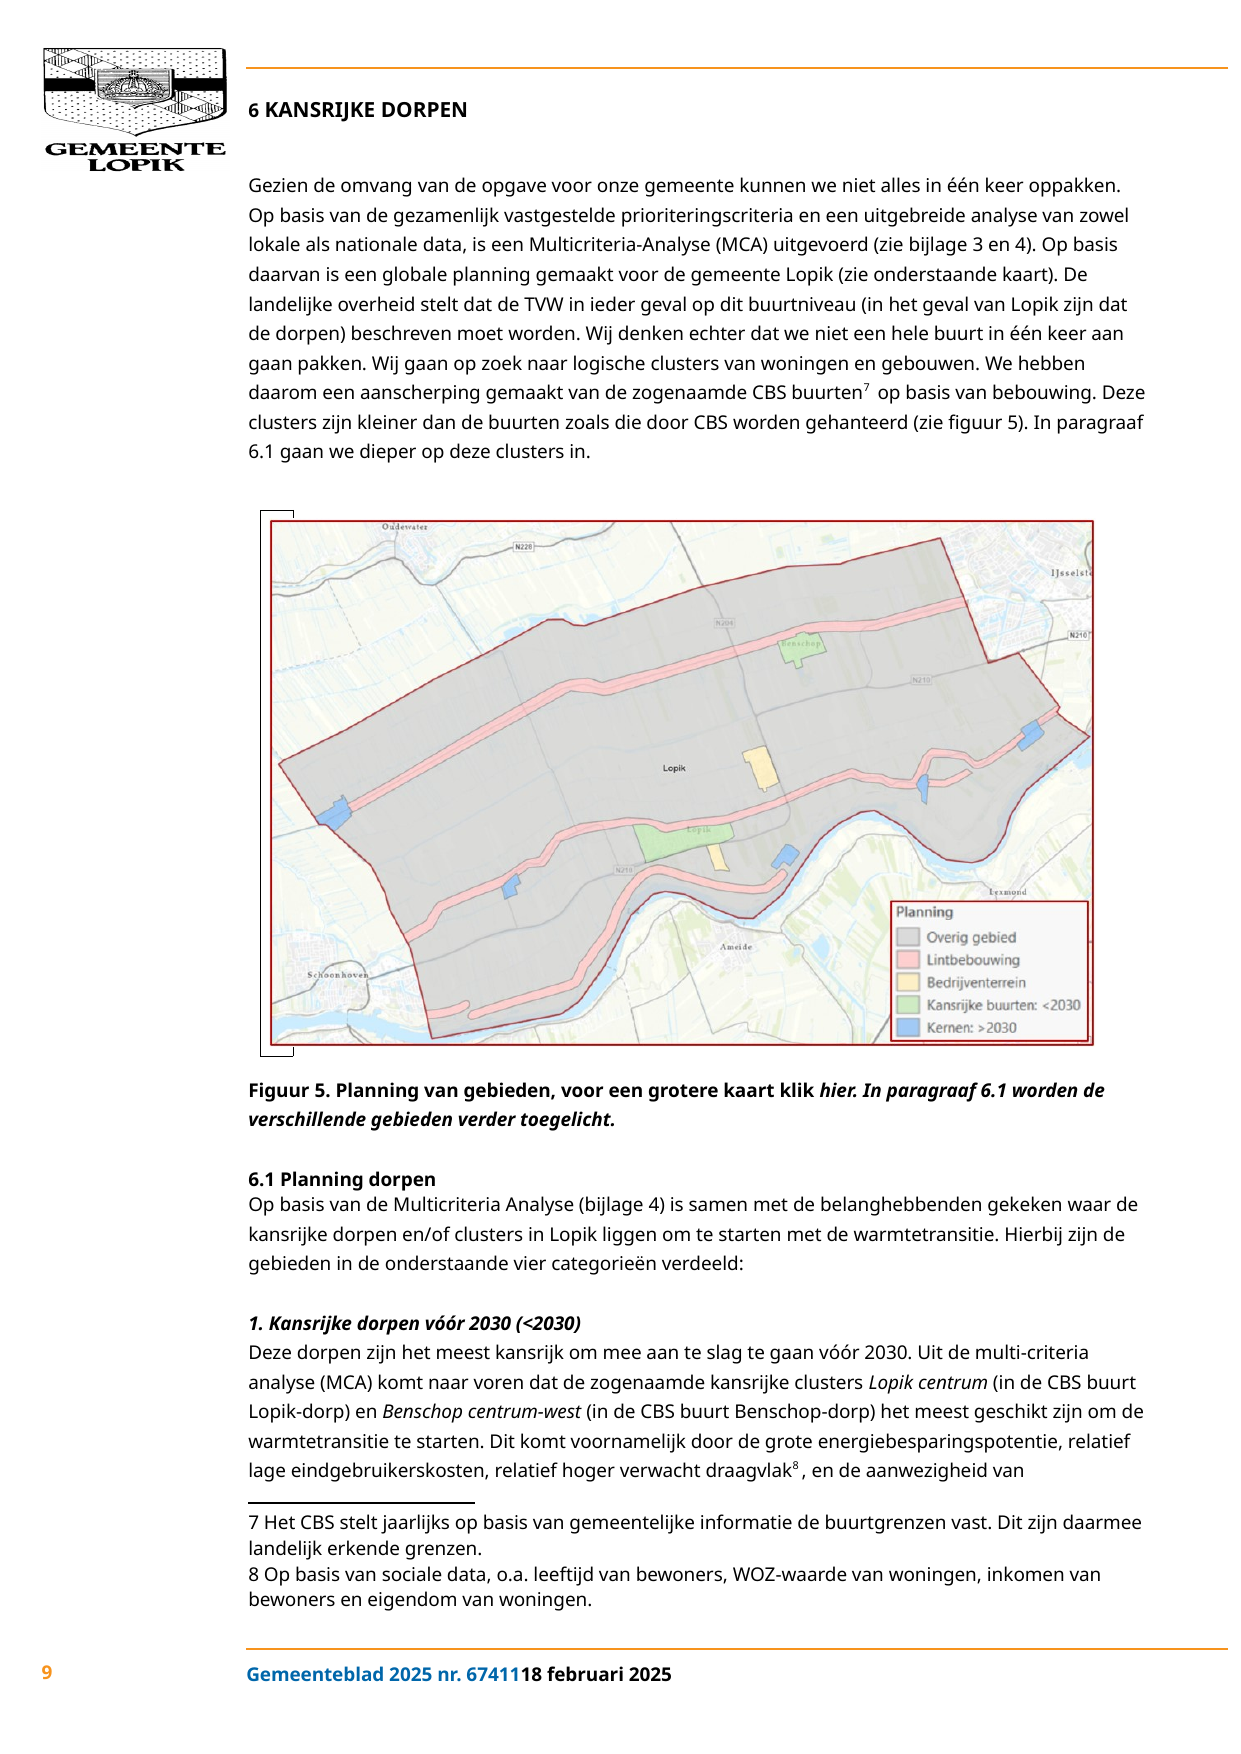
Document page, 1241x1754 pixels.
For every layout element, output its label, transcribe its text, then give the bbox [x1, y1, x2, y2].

text Deze dorpen zijn het meest kansrijk om mee aan te slag te gaan vóór 2030. Uit de multi-criteria analyse (MCA) komt naar voren dat de zogenaamde kansrijke clusters Lopik centrum (in de CBS buurt Lopik-dorp) en Benschop centrum-west (in de CBS buurt Benschop-dorp) het meest geschikt zijn om de warmtetransitie te starten. Dit komt voornamelijk door de grote energiebesparingspotentie, relatief lage eindgebruikerskosten, relatief hoger verwacht draagvlak, en de aanwezigheid van [248, 1339, 1152, 1483]
text Figuur 5. Planning van gebieden, voor een grotere kaart klik hier. In paragraaf 6.1 worden de verschillende gebieden verder toegelicht. [248, 1077, 1152, 1132]
text 6.1 Planning dorpen [248, 1166, 1152, 1191]
text Op basis van de Multicriteria Analyse (bijlage 4) is samen met de belanghebbenden gekeken waar de kansrijke dorpen en/of clusters in Lopik liggen om te starten met de warmtetransitie. Hierbij zijn de gebieden in de onderstaande vier categorieën verdeeld: [248, 1191, 1152, 1276]
text Op basis van sociale data, o.a. leeftijd van bewoners, WOZ-waarde van woningen, inkomen van bewoners en eigendom van woningen. [248, 1561, 1152, 1612]
text Gezien de omvang van de opgave voor onze gemeente kunnen we niet alles in één keer oppakken. Op basis van de gezamenlijk vastgestelde prioriteringscriteria en een uitgebreide analyse van zowel lokale als nationale data, is een Multicriteria-Analyse (MCA) uitgevoerd (zie bijlage 3 en 4). Op basis daarvan is een globale planning gemaakt voor de gemeente Lopik (zie onderstaande kaart). De landelijke overheid stelt dat de TVW in ieder geval op dit buurtniveau (in het geval van Lopik zijn dat de dorpen) beschreven moet worden. Wij denken echter dat we niet een hele buurt in één keer aan gaan pakken. Wij gaan op zoek naar logische clusters van woningen en gebouwen. We hebben daarom een aanscherping gemaakt van de zogenaamde CBS buurten op basis van bebouwing. Deze clusters zijn kleiner dan de buurten zoals die door CBS worden gehanteerd (zie figuur 5). In paragraaf 6.1 gaan we dieper op deze clusters in. [248, 172, 1152, 464]
text Het CBS stelt jaarlijks op basis van gemeentelijke informatie de buurtgrenzen vast. Dit zijn daarmee landelijk erkende grenzen. [248, 1509, 1152, 1561]
picture [41, 47, 231, 172]
picture [268, 518, 1096, 1047]
text 1. Kansrijke dorpen vóór 2030 (<2030) [248, 1310, 1152, 1336]
text 6 KANSRIJKE DORPEN [248, 95, 1152, 123]
